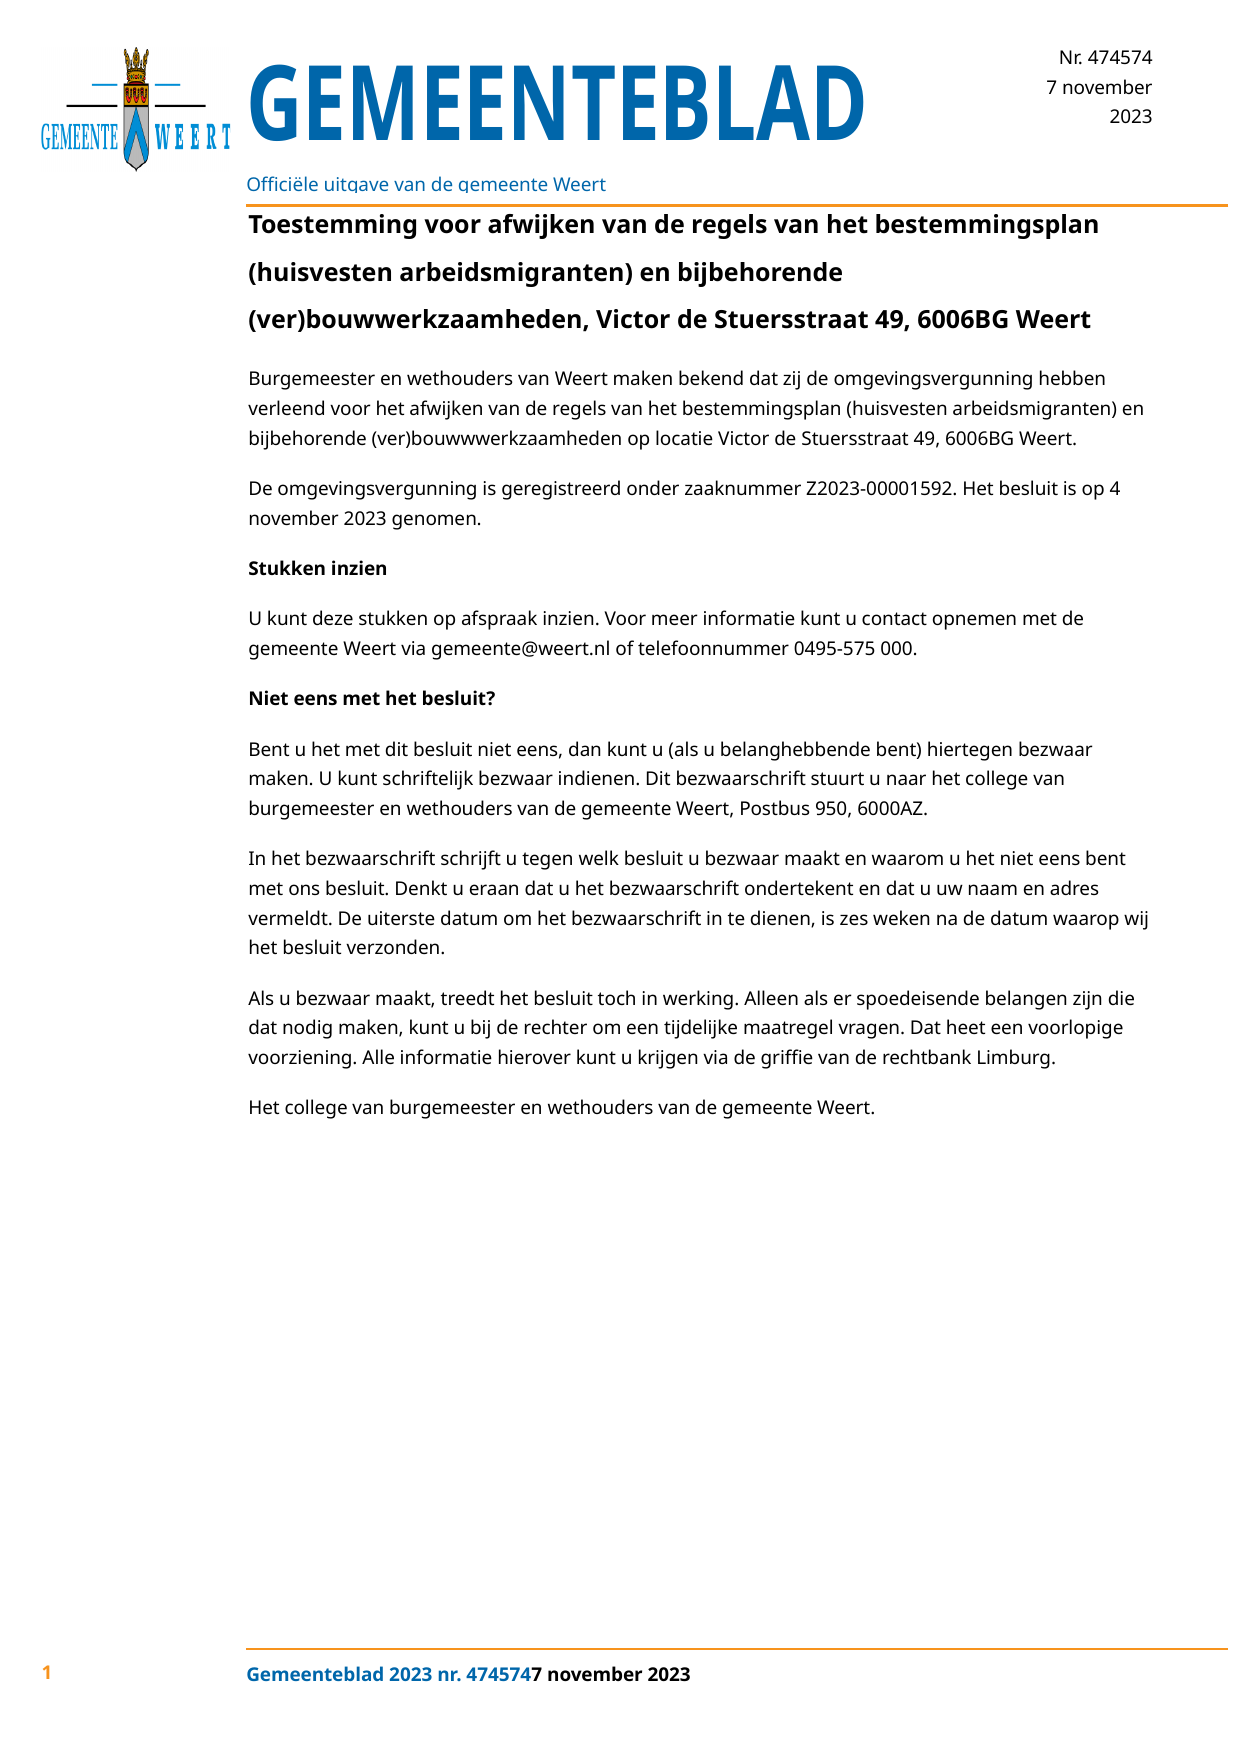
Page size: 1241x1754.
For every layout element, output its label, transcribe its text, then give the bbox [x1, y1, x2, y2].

picture [41, 47, 231, 172]
text Bent u het met dit besluit niet eens, dan kunt u (als u belanghebbende bent) hiertegen bezwaar maken. U kunt schriftelijk bezwaar indienen. Dit bezwaarschrift stuurt u naar het college van burgemeester en wethouders van de gemeente Weert, Postbus 950, 6000AZ. [248, 736, 1152, 821]
text Niet eens met het besluit? [248, 686, 1152, 711]
text Als u bezwaar maakt, treedt het besluit toch in werking. Alleen als er spoedeisende belangen zijn die dat nodig maken, kunt u bij de rechter om een tijdelijke maatregel vragen. Dat heet een voorlopige voorziening. Alle informatie hierover kunt u krijgen via de griffie van de rechtbank Limburg. [248, 985, 1152, 1069]
text U kunt deze stukken op afspraak inzien. Voor meer informatie kunt u contact opnemen met de gemeente Weert via gemeente@weert.nl of telefoonnummer 0495-575 000. [248, 606, 1152, 661]
text In het bezwaarschrift schrijft u tegen welk besluit u bezwaar maakt en waarom u het niet eens bent met ons besluit. Denkt u eraan dat u het bezwaarschrift ondertekent en dat u uw naam en adres vermeldt. De uiterste datum om het bezwaarschrift in te dienen, is zes weken na de datum waarop wij het besluit verzonden. [248, 846, 1152, 960]
text Het college van burgemeester en wethouders van de gemeente Weert. [248, 1094, 1152, 1120]
text Burgemeester en wethouders van Weert maken bekend dat zij de omgevingsvergunning hebben verleend voor het afwijken van de regels van het bestemmingsplan (huisvesten arbeidsmigranten) en bijbehorende (ver)bouwwwerkzaamheden op locatie Victor de Stuersstraat 49, 6006BG Weert. [248, 366, 1152, 450]
text Stukken inzien [248, 555, 1152, 581]
text Toestemming voor afwijken van de regels van het bestemmingsplan (huisvesten arbeidsmigranten) en bijbehorende (ver)bouwwerkzaamheden, Victor de Stuersstraat 49, 6006BG Weert [248, 207, 1152, 336]
text De omgevingsvergunning is geregistreerd onder zaaknummer Z2023-00001592. Het besluit is op 4 november 2023 genomen. [248, 475, 1152, 530]
